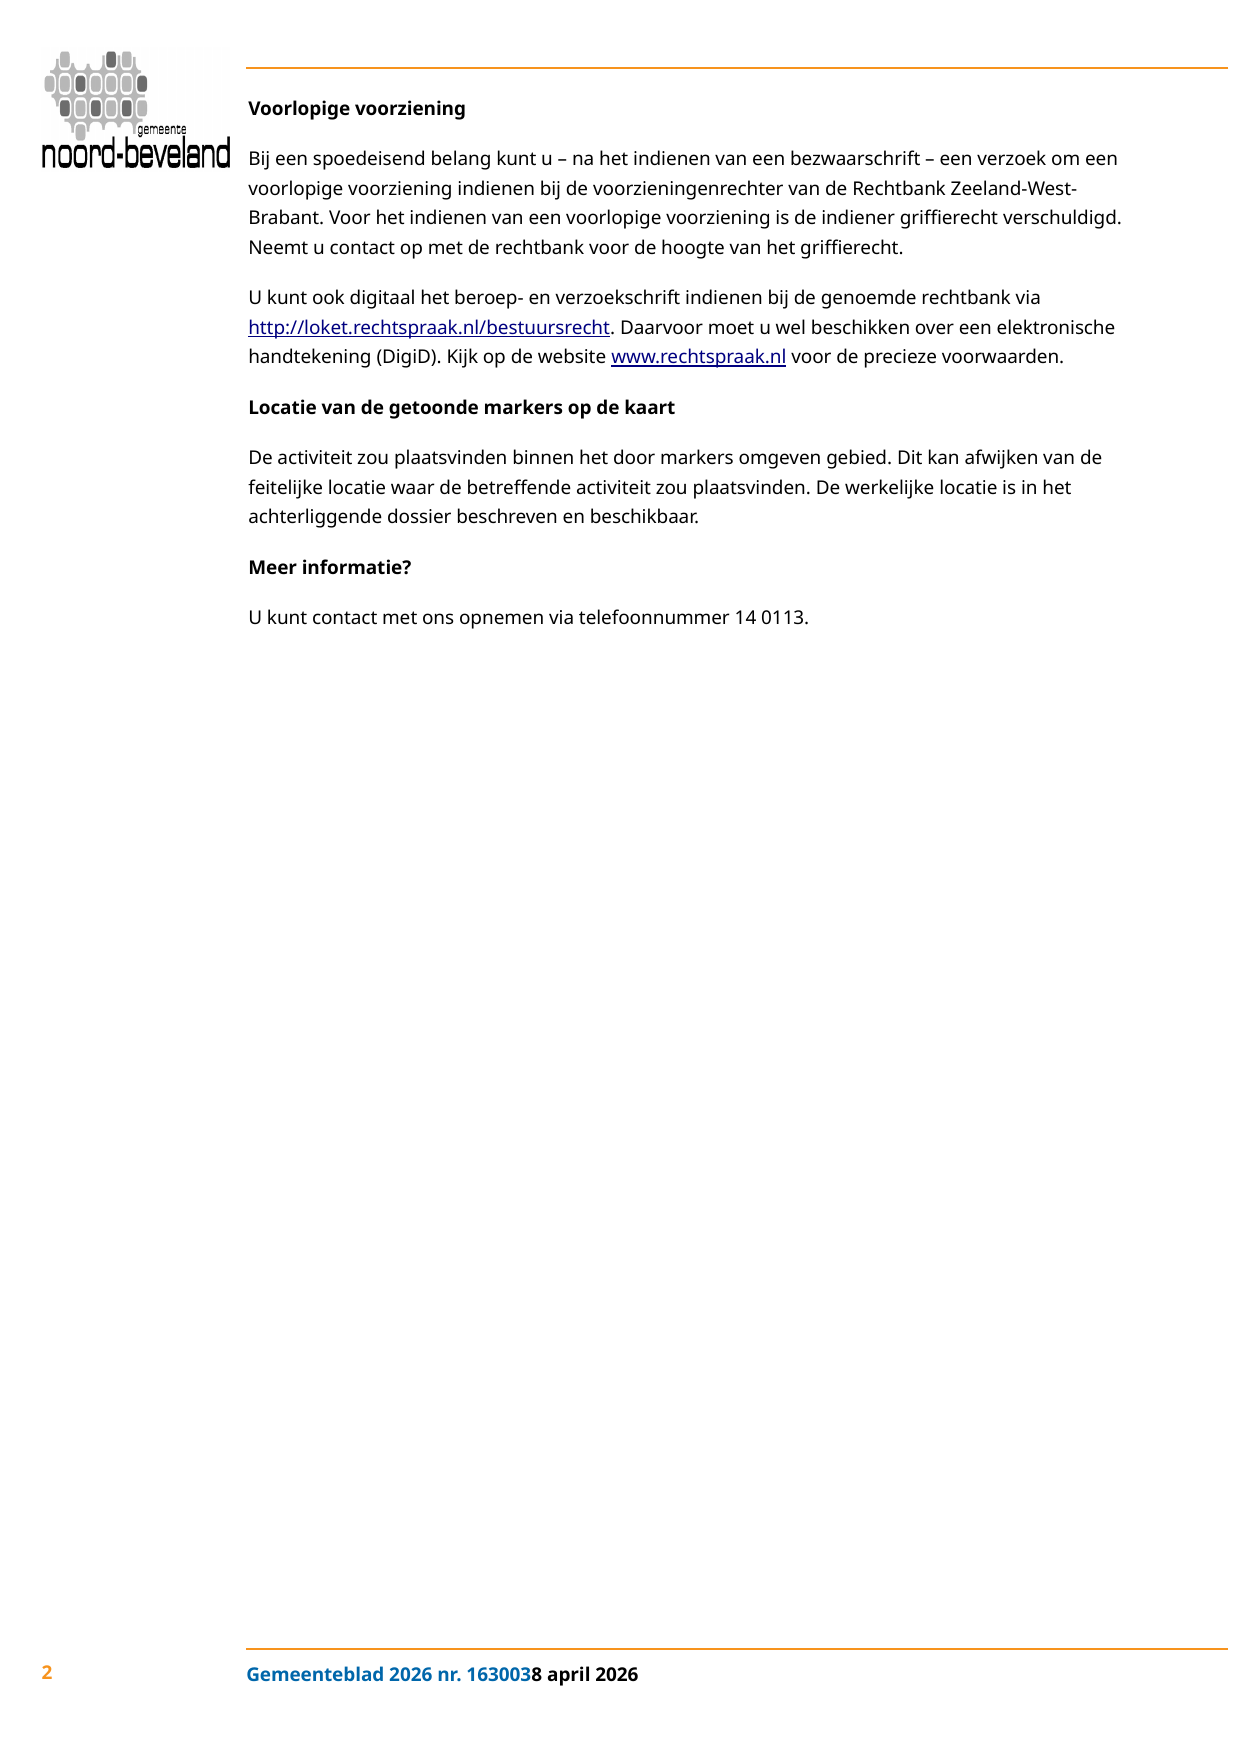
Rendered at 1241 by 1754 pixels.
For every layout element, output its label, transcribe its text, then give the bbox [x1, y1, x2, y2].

picture [41, 47, 231, 172]
text U kunt ook digitaal het beroep- en verzoekschrift indienen bij de genoemde rechtbank via http://loket.rechtspraak.nl/bestuursrecht. Daarvoor moet u wel beschikken over een elektronische handtekening (DigiD). Kijk op de website www.rechtspraak.nl voor de precieze voorwaarden. [248, 284, 1152, 369]
text De activiteit zou plaatsvinden binnen het door markers omgeven gebied. Dit kan afwijken van de feitelijke locatie waar de betreffende activiteit zou plaatsvinden. De werkelijke locatie is in het achterliggende dossier beschreven en beschikbaar. [248, 444, 1152, 529]
text U kunt contact met ons opnemen via telefoonnummer 14 0113. [248, 604, 1152, 630]
text Locatie van de getoonde markers op de kaart [248, 394, 1152, 420]
text Meer informatie? [248, 554, 1152, 580]
text Voorlopige voorziening [248, 95, 1152, 121]
text Bij een spoedeisend belang kunt u – na het indienen van een bezwaarschrift – een verzoek om een voorlopige voorziening indienen bij de voorzieningenrechter van de Rechtbank Zeeland-West-Brabant. Voor het indienen van een voorlopige voorziening is de indiener griffierecht verschuldigd. Neemt u contact op met de rechtbank voor de hoogte van het griffierecht. [248, 145, 1152, 260]
